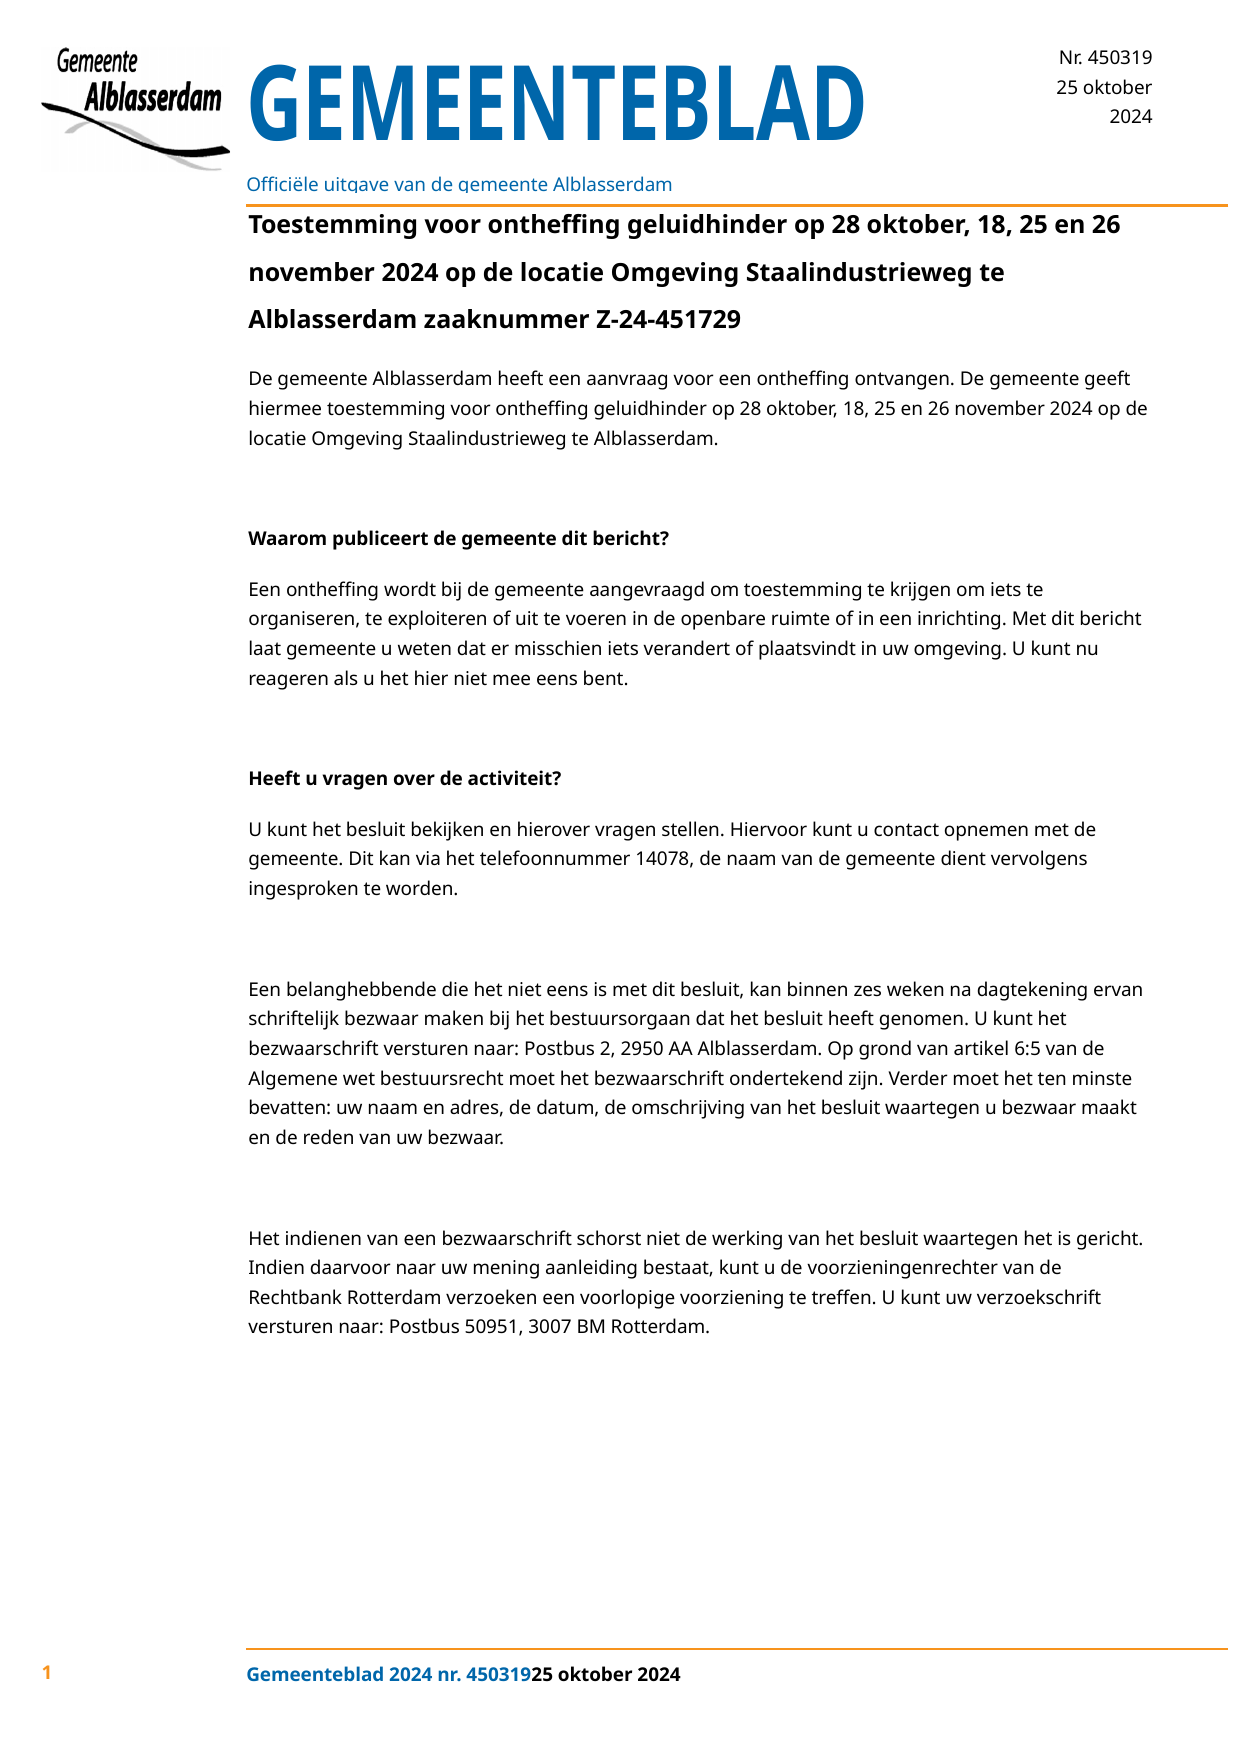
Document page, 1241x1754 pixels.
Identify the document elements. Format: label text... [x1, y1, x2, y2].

text Een ontheffing wordt bij de gemeente aangevraagd om toestemming te krijgen om iets te organiseren, te exploiteren of uit te voeren in de openbare ruimte of in een inrichting. Met dit bericht laat gemeente u weten dat er misschien iets verandert of plaatsvindt in uw omgeving. U kunt nu reageren als u het hier niet mee eens bent. [248, 576, 1152, 690]
text Het indienen van een bezwaarschrift schorst niet de werking van het besluit waartegen het is gericht. Indien daarvoor naar uw mening aanleiding bestaat, kunt u de voorzieningenrechter van de Rechtbank Rotterdam verzoeken een voorlopige voorziening te treffen. U kunt uw verzoekschrift versturen naar: Postbus 50951, 3007 BM Rotterdam. [248, 1225, 1152, 1339]
text Heeft u vragen over de activiteit? [248, 766, 1152, 791]
text Een belanghebbende die het niet eens is met dit besluit, kan binnen zes weken na dagtekening ervan schriftelijk bezwaar maken bij het bestuursorgaan dat het besluit heeft genomen. U kunt het bezwaarschrift versturen naar: Postbus 2, 2950 AA Alblasserdam. Op grond van artikel 6:5 van de Algemene wet bestuursrecht moet het bezwaarschrift ondertekend zijn. Verder moet het ten minste bevatten: uw naam en adres, de datum, de omschrijving van het besluit waartegen u bezwaar maakt en de reden van uw bezwaar. [248, 976, 1152, 1149]
text Waarom publiceert de gemeente dit bericht? [248, 526, 1152, 551]
text Toestemming voor ontheffing geluidhinder op 28 oktober, 18, 25 en 26 november 2024 op de locatie Omgeving Staalindustrieweg te Alblasserdam zaaknummer Z-24-451729 [248, 207, 1152, 336]
text De gemeente Alblasserdam heeft een aanvraag voor een ontheffing ontvangen. De gemeente geeft hiermee toestemming voor ontheffing geluidhinder op 28 oktober, 18, 25 en 26 november 2024 op de locatie Omgeving Staalindustrieweg te Alblasserdam. [248, 366, 1152, 450]
picture [41, 47, 231, 172]
text U kunt het besluit bekijken en hierover vragen stellen. Hiervoor kunt u contact opnemen met de gemeente. Dit kan via het telefoonnummer 14078, de naam van de gemeente dient vervolgens ingesproken te worden. [248, 816, 1152, 901]
